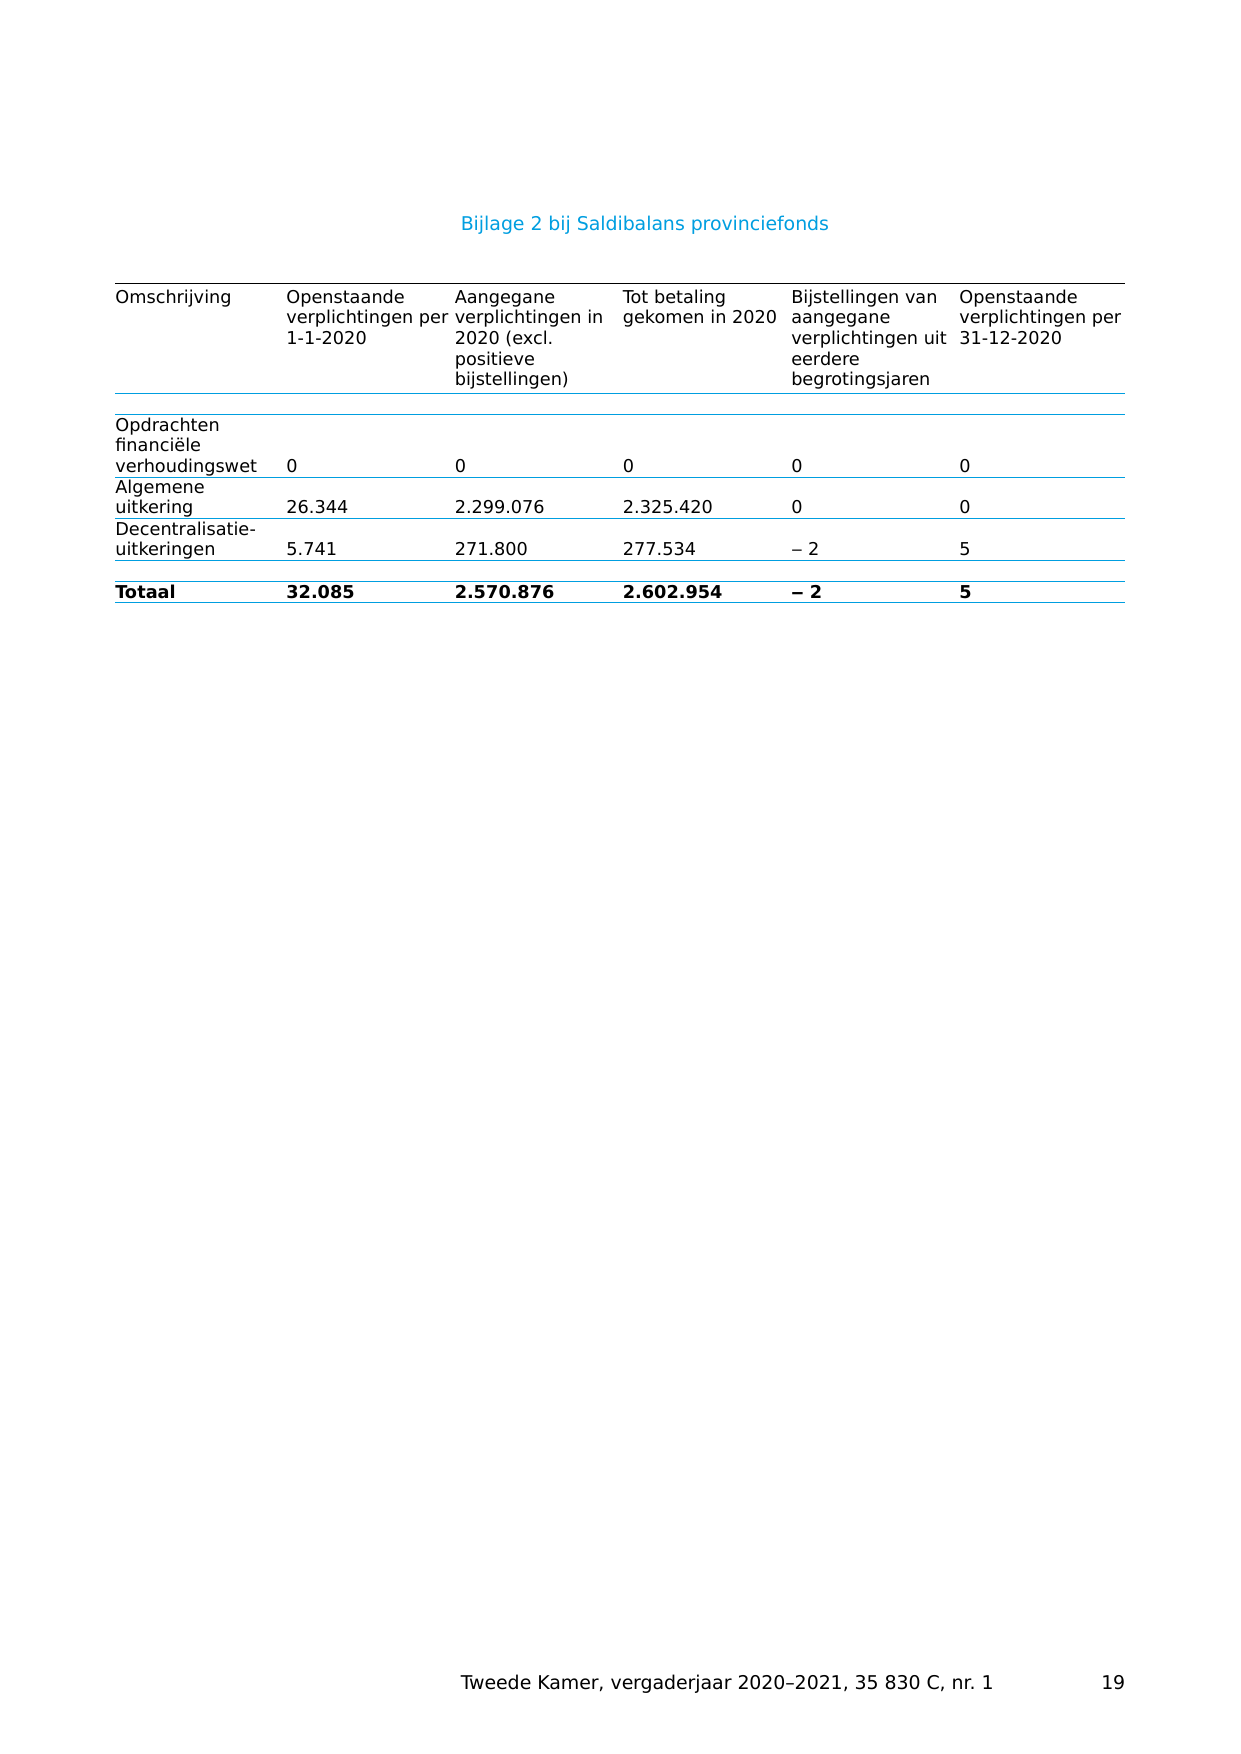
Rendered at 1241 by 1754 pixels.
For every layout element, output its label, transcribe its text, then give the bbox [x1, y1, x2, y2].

table_cell Aangegane verplichtingen in 2020 (excl. positieve bijstellingen) [452, 284, 620, 393]
table_cell [956, 394, 1125, 414]
table_cell [788, 394, 956, 414]
table_cell 0 [956, 415, 1125, 476]
table_cell Openstaande verplichtingen per 1-1-2020 [283, 284, 452, 393]
table_cell [115, 394, 283, 414]
table_cell 271.800 [452, 519, 620, 560]
table_cell Omschrijving [115, 284, 283, 393]
table_cell [452, 394, 620, 414]
title Bijlage 2 bij Saldibalans provinciefonds [461, 213, 1125, 235]
table_cell [283, 561, 452, 581]
table_cell 32.085 [283, 582, 452, 602]
table_header Tabel 7 Verloop van de openstaande verplichtingen provinciefonds (bedragen x € 1.000) [115, 258, 1125, 283]
table_cell 2.325.420 [620, 478, 788, 518]
table_cell 0 [620, 415, 788, 476]
table_cell [620, 561, 788, 581]
table_cell [115, 561, 283, 581]
table_cell 5 [956, 519, 1125, 560]
table_cell Opdrachten financiële verhoudingswet [115, 415, 283, 476]
table_cell 0 [452, 415, 620, 476]
table_cell [283, 394, 452, 414]
table_cell 2.299.076 [452, 478, 620, 518]
table_cell [956, 561, 1125, 581]
table_cell [620, 394, 788, 414]
table_cell ‒ 2 [788, 519, 956, 560]
table_cell [788, 561, 956, 581]
table_cell Algemene uitkering [115, 478, 283, 518]
table_cell 277.534 [620, 519, 788, 560]
table_cell Bijstellingen van aangegane verplichtingen uit eerdere begrotingsjaren [788, 284, 956, 393]
table_cell 2.602.954 [620, 582, 788, 602]
table_cell 5.741 [283, 519, 452, 560]
table_cell 0 [788, 478, 956, 518]
table_cell 0 [956, 478, 1125, 518]
table_cell 0 [283, 415, 452, 476]
table_cell Openstaande verplichtingen per 31-12-2020 [956, 284, 1125, 393]
table_cell [452, 561, 620, 581]
table_cell Totaal [115, 582, 283, 602]
table_cell 26.344 [283, 478, 452, 518]
table_cell Decentralisatie-uitkeringen [115, 519, 283, 560]
table_cell ‒ 2 [788, 582, 956, 602]
table_cell Tot betaling gekomen in 2020 [620, 284, 788, 393]
table_cell 0 [788, 415, 956, 476]
table_cell 2.570.876 [452, 582, 620, 602]
table_cell 5 [956, 582, 1125, 602]
